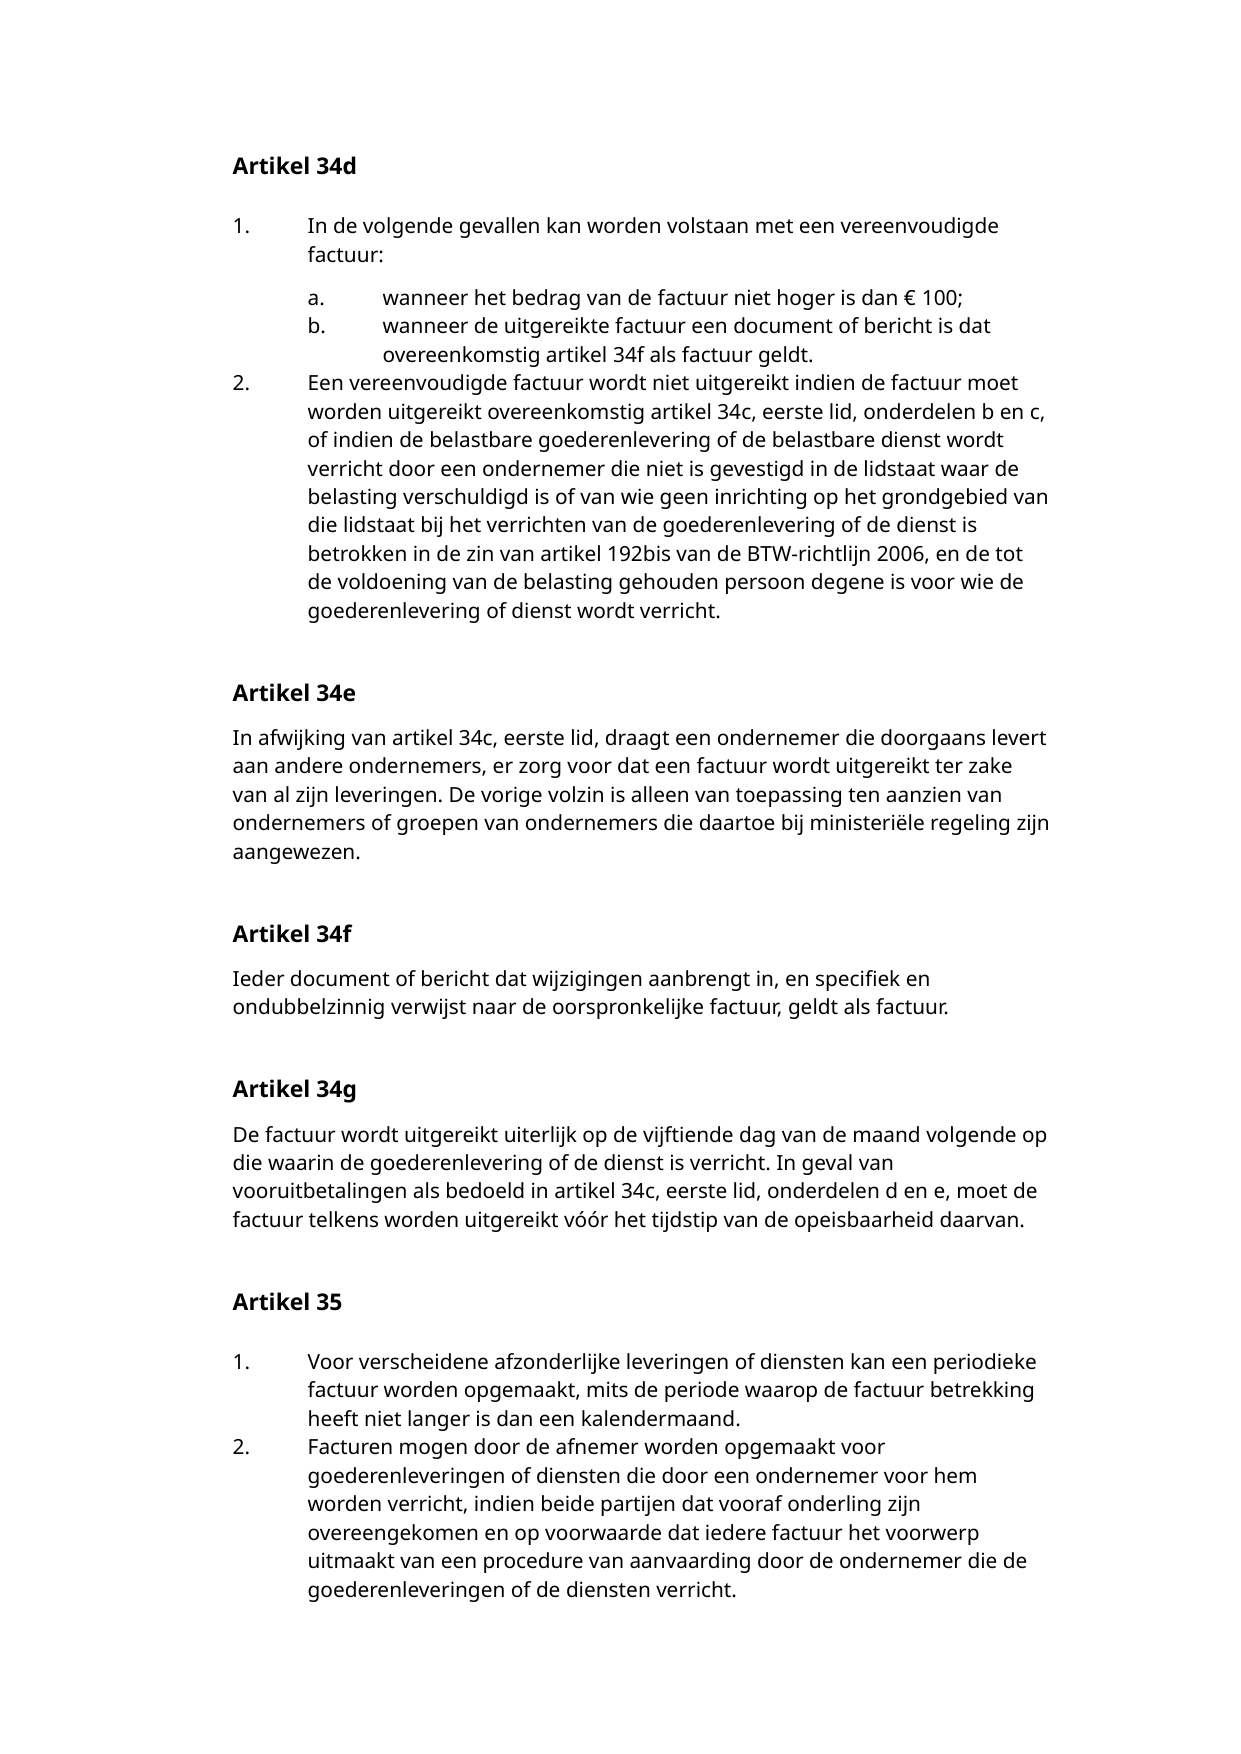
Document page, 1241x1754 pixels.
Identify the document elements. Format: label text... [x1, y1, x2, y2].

text Ieder document of bericht dat wijzigingen aanbrengt in, en specifiek en ondubbelzinnig verwijst naar de oorspronkelijke factuur, geldt als factuur. [232, 964, 1053, 1021]
text In afwijking van artikel 34c, eerste lid, draagt een ondernemer die doorgaans levert aan andere ondernemers, er zorg voor dat een factuur wordt uitgereikt ter zake van al zijn leveringen. De vorige volzin is alleen van toepassing ten aanzien van ondernemers of groepen van ondernemers die daartoe bij ministeriële regeling zijn aangewezen. [232, 723, 1053, 865]
subtitle Artikel 34e [232, 677, 1053, 708]
list wanneer het bedrag van de factuur niet hoger is dan € 100; [307, 283, 1053, 312]
subtitle Artikel 35 [232, 1286, 1053, 1317]
text De factuur wordt uitgereikt uiterlijk op de vijftiende dag van de maand volgende op die waarin de goederenlevering of de dienst is verricht. In geval van vooruitbetalingen als bedoeld in artikel 34c, eerste lid, onderdelen d en e, moet de factuur telkens worden uitgereikt vóór het tijdstip van de opeisbaarheid daarvan. [232, 1120, 1053, 1233]
list Een vereenvoudigde factuur wordt niet uitgereikt indien de factuur moet worden uitgereikt overeenkomstig artikel 34c, eerste lid, onderdelen b en c, of indien de belastbare goederenlevering of de belastbare dienst wordt verricht door een ondernemer die niet is gevestigd in de lidstaat waar de belasting verschuldigd is of van wie geen inrichting op het grondgebied van die lidstaat bij het verrichten van de goederenlevering of de dienst is betrokken in de zin van artikel 192bis van de BTW-richtlijn 2006, en de tot de voldoening van de belasting gehouden persoon degene is voor wie de goederenlevering of dienst wordt verricht. [232, 368, 1053, 624]
list Facturen mogen door de afnemer worden opgemaakt voor goederenleveringen of diensten die door een ondernemer voor hem worden verricht, indien beide partijen dat vooraf onderling zijn overeengekomen en op voorwaarde dat iedere factuur het voorwerp uitmaakt van een procedure van aanvaarding door de ondernemer die de goederenleveringen of de diensten verricht. [232, 1432, 1053, 1603]
list In de volgende gevallen kan worden volstaan met een vereenvoudigde factuur: [232, 211, 1053, 268]
subtitle Artikel 34f [232, 918, 1053, 949]
subtitle Artikel 34d [232, 150, 1053, 181]
subtitle Artikel 34g [232, 1073, 1053, 1105]
list wanneer de uitgereikte factuur een document of bericht is dat overeenkomstig artikel 34f als factuur geldt. [307, 312, 1053, 368]
list Voor verscheidene afzonderlijke leveringen of diensten kan een periodieke factuur worden opgemaakt, mits de periode waarop de factuur betrekking heeft niet langer is dan een kalendermaand. [232, 1347, 1053, 1432]
